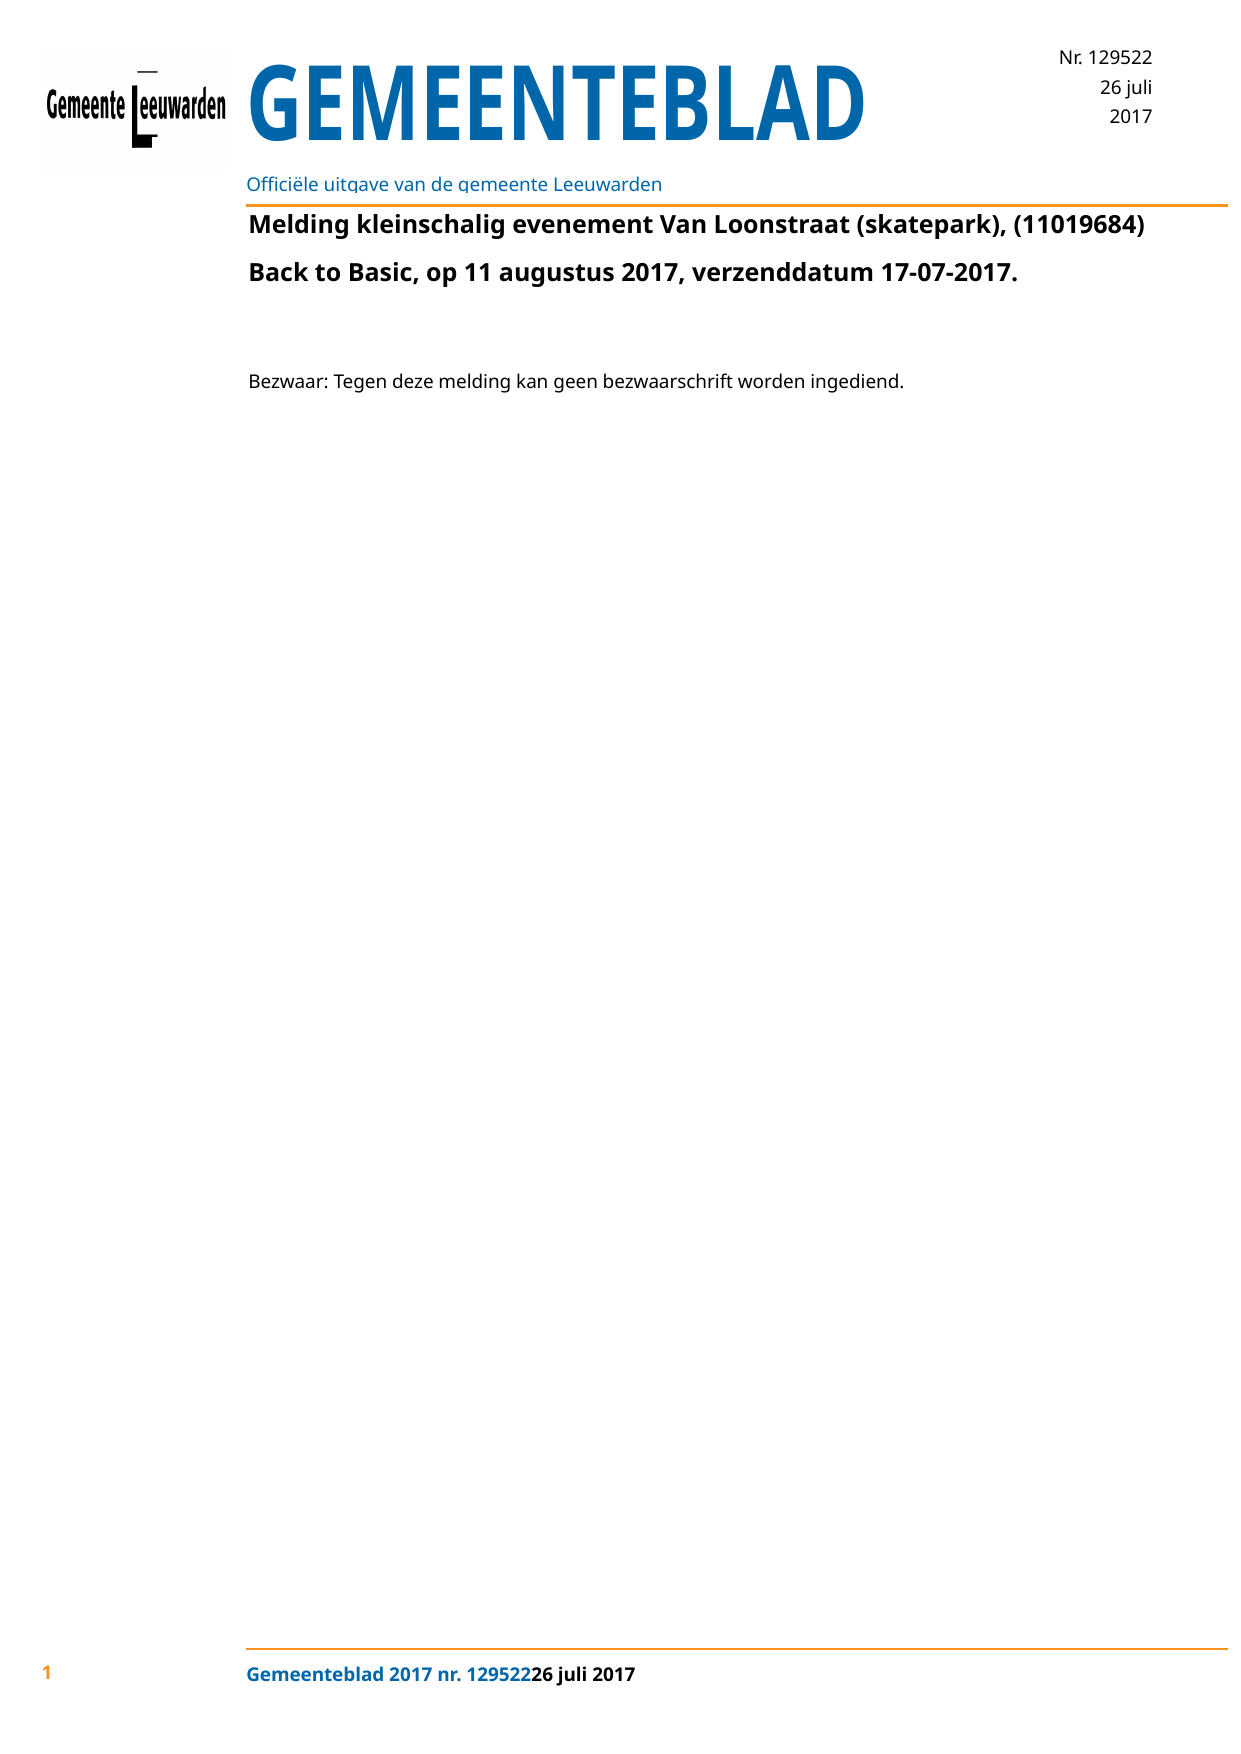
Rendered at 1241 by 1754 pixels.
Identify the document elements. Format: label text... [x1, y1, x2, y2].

text Melding kleinschalig evenement Van Loonstraat (skatepark), (11019684) Back to Basic, op 11 augustus 2017, verzenddatum 17-07-2017. [248, 207, 1152, 288]
text Bezwaar: Tegen deze melding kan geen bezwaarschrift worden ingediend. [248, 368, 1152, 394]
picture [41, 47, 231, 172]
